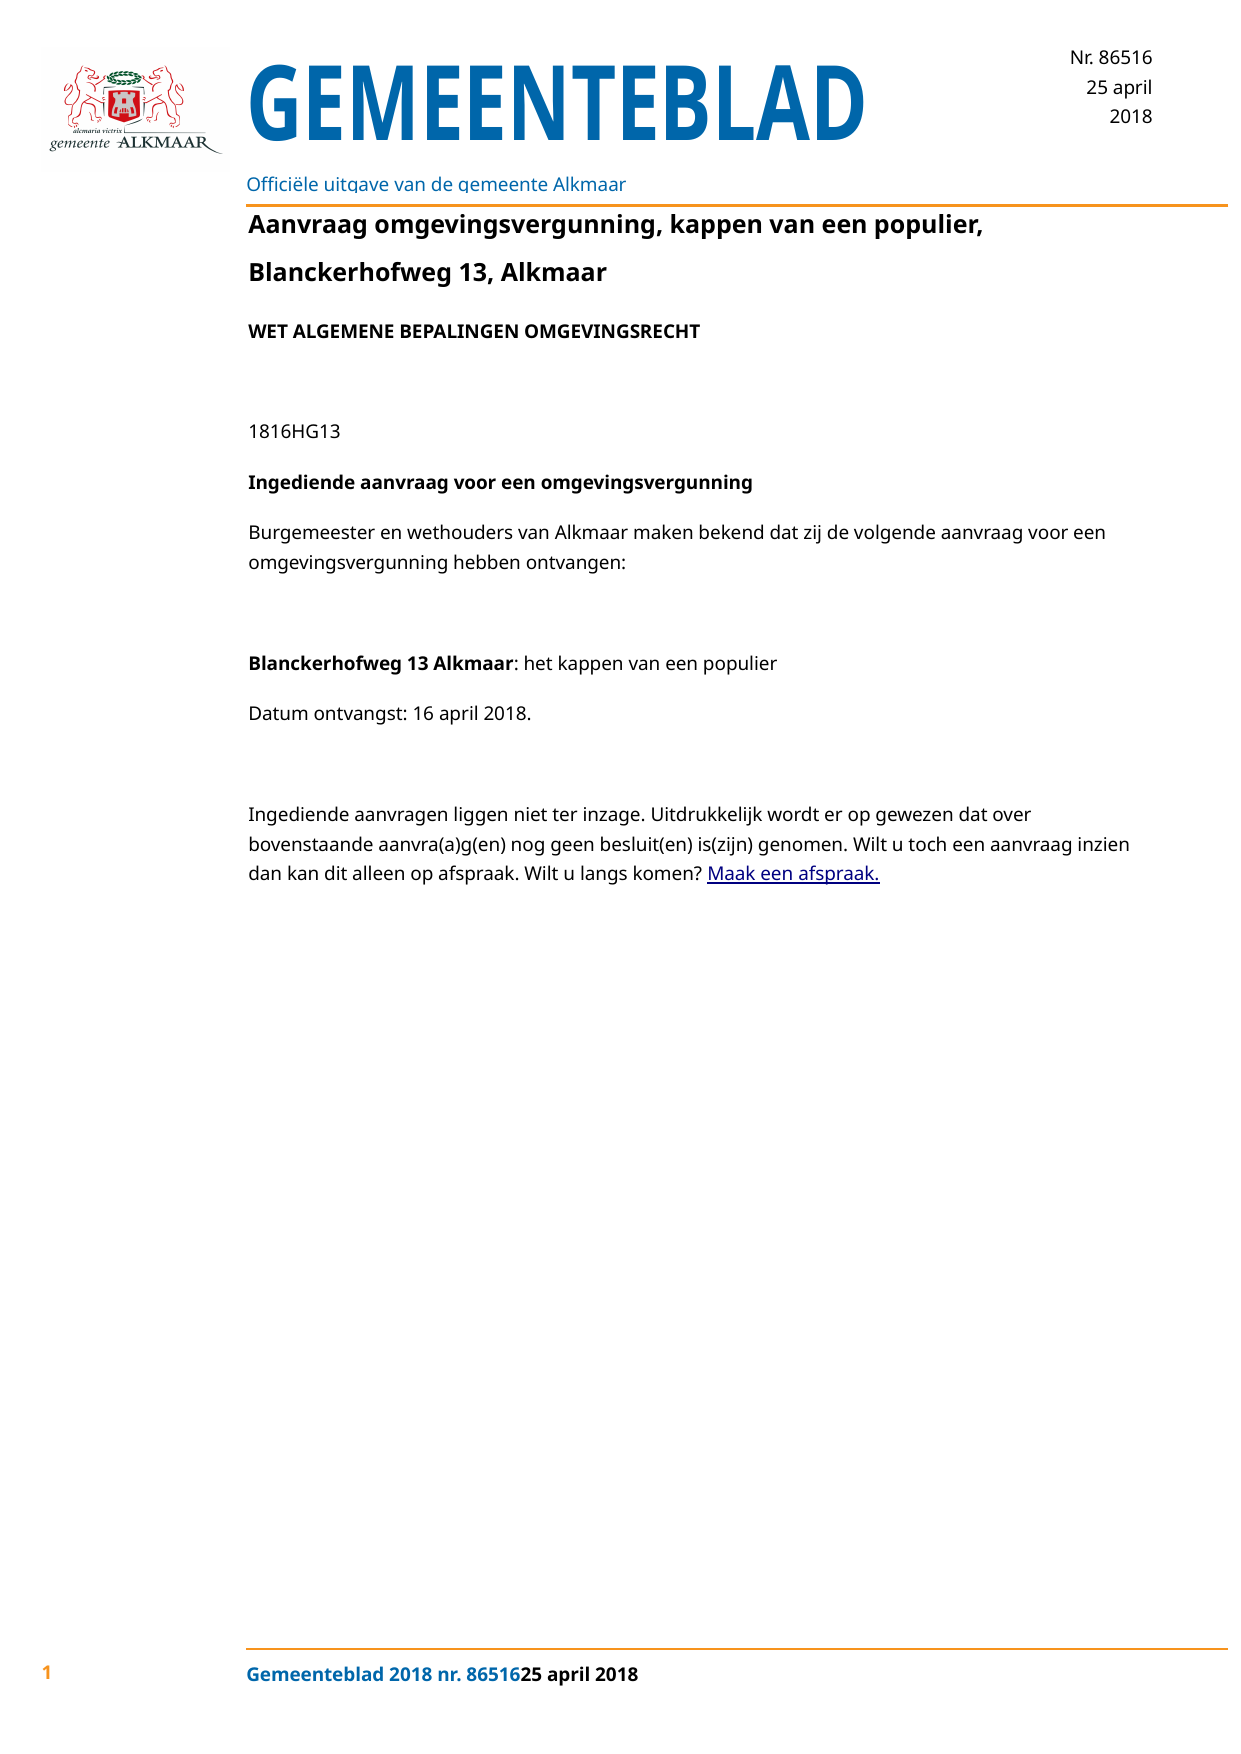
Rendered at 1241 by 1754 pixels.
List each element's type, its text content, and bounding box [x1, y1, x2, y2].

text Ingediende aanvraag voor een omgevingsvergunning [248, 469, 1152, 495]
text Datum ontvangst: 16 april 2018. [248, 700, 1152, 726]
text 1816HG13 [248, 419, 1152, 444]
text WET ALGEMENE BEPALINGEN OMGEVINGSRECHT [248, 318, 1152, 344]
text Aanvraag omgevingsvergunning, kappen van een populier, Blanckerhofweg 13, Alkmaar [248, 207, 1152, 288]
text Blanckerhofweg 13 Alkmaar: het kappen van een populier [248, 650, 1152, 676]
text Burgemeester en wethouders van Alkmaar maken bekend dat zij de volgende aanvraag voor een omgevingsvergunning hebben ontvangen: [248, 519, 1152, 575]
picture [41, 47, 231, 172]
text Ingediende aanvragen liggen niet ter inzage. Uitdrukkelijk wordt er op gewezen dat over bovenstaande aanvra(a)g(en) nog geen besluit(en) is(zijn) genomen. Wilt u toch een aanvraag inzien dan kan dit alleen op afspraak. Wilt u langs komen? Maak een afspraak. [248, 801, 1152, 886]
